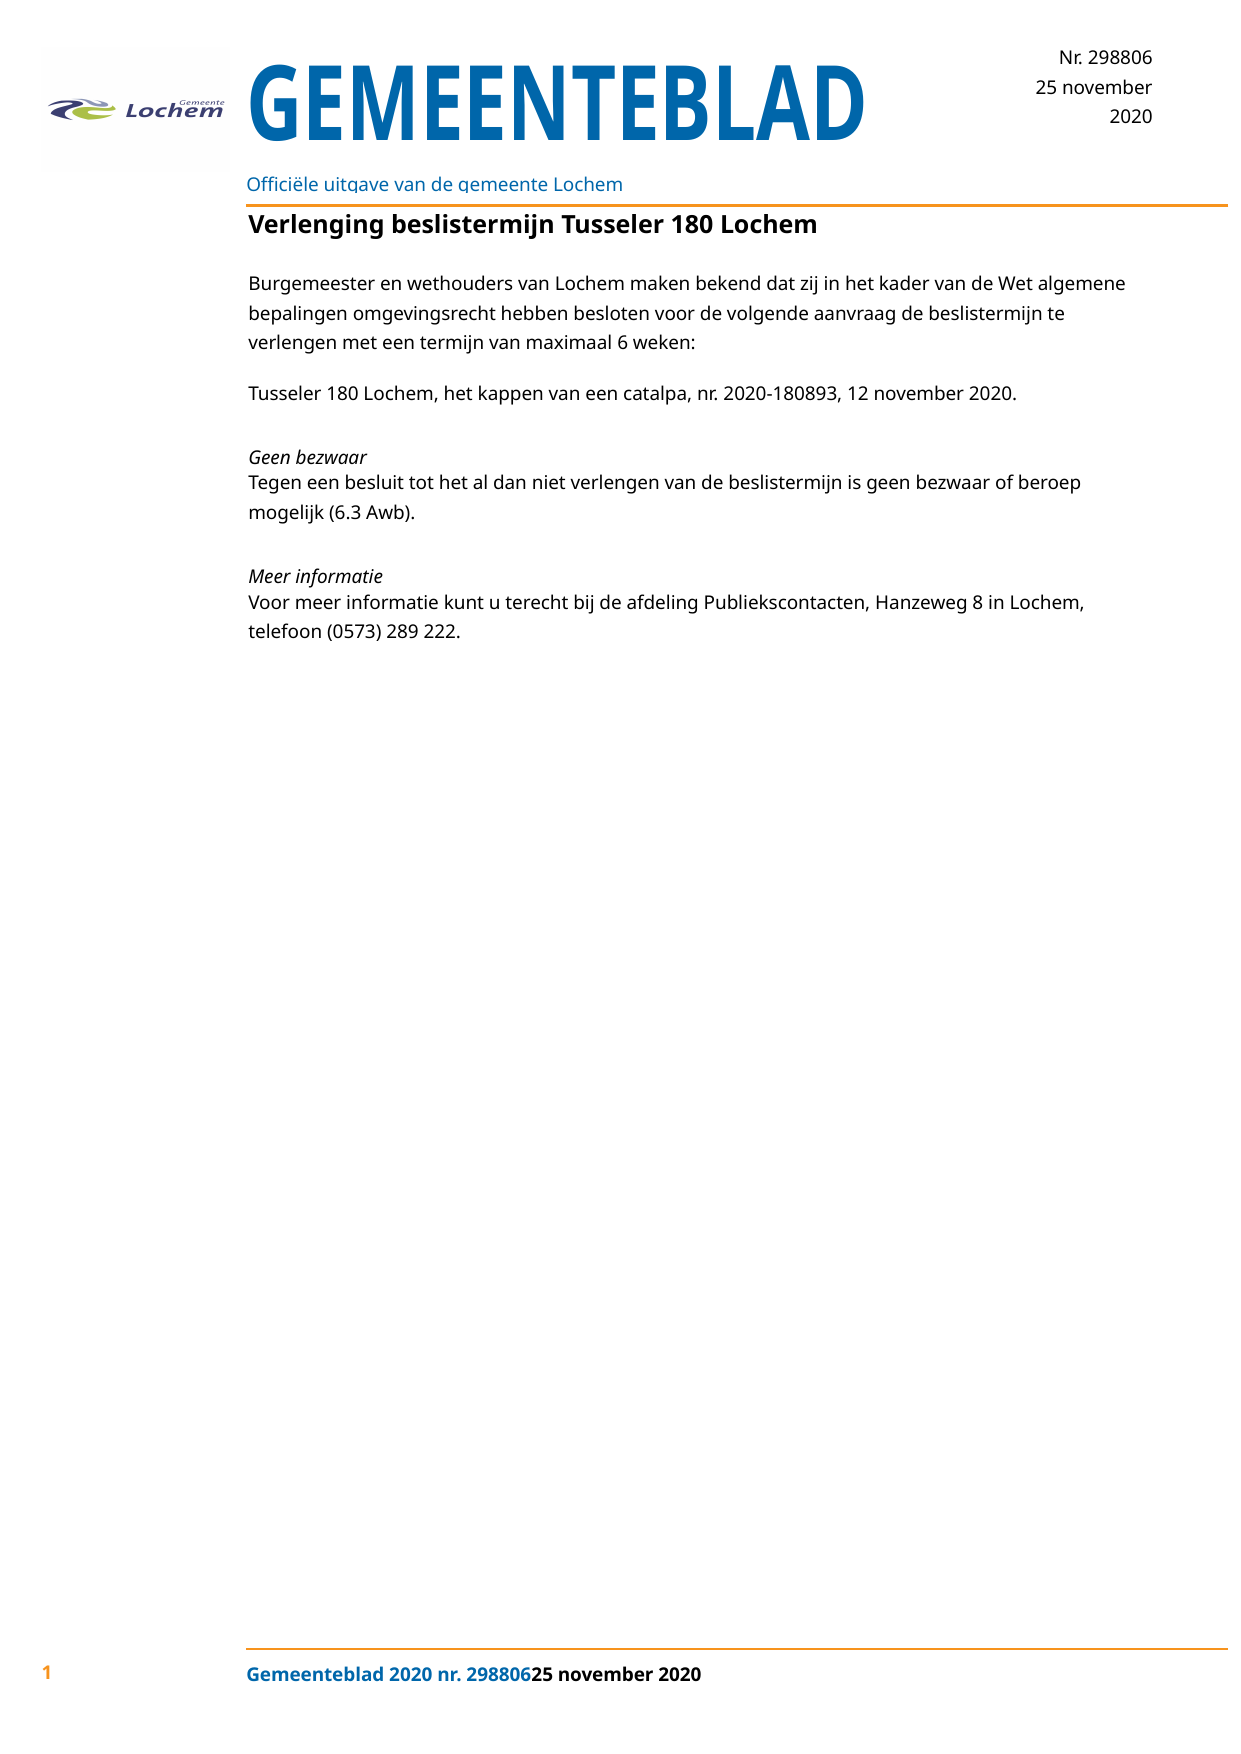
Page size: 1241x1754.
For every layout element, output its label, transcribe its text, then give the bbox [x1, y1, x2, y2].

text Burgemeester en wethouders van Lochem maken bekend dat zij in het kader van de Wet algemene bepalingen omgevingsrecht hebben besloten voor de volgende aanvraag de beslistermijn te verlengen met een termijn van maximaal 6 weken: [248, 270, 1152, 355]
picture [41, 47, 231, 172]
text Voor meer informatie kunt u terecht bij de afdeling Publiekscontacten, Hanzeweg 8 in Lochem, telefoon (0573) 289 222. [248, 589, 1152, 644]
text Geen bezwaar [248, 444, 1152, 469]
text Verlenging beslistermijn Tusseler 180 Lochem [248, 207, 1152, 241]
text Meer informatie [248, 563, 1152, 589]
text Tusseler 180 Lochem, het kappen van een catalpa, nr. 2020-180893, 12 november 2020. [248, 380, 1152, 406]
text Tegen een besluit tot het al dan niet verlengen van de beslistermijn is geen bezwaar of beroep mogelijk (6.3 Awb). [248, 469, 1152, 525]
